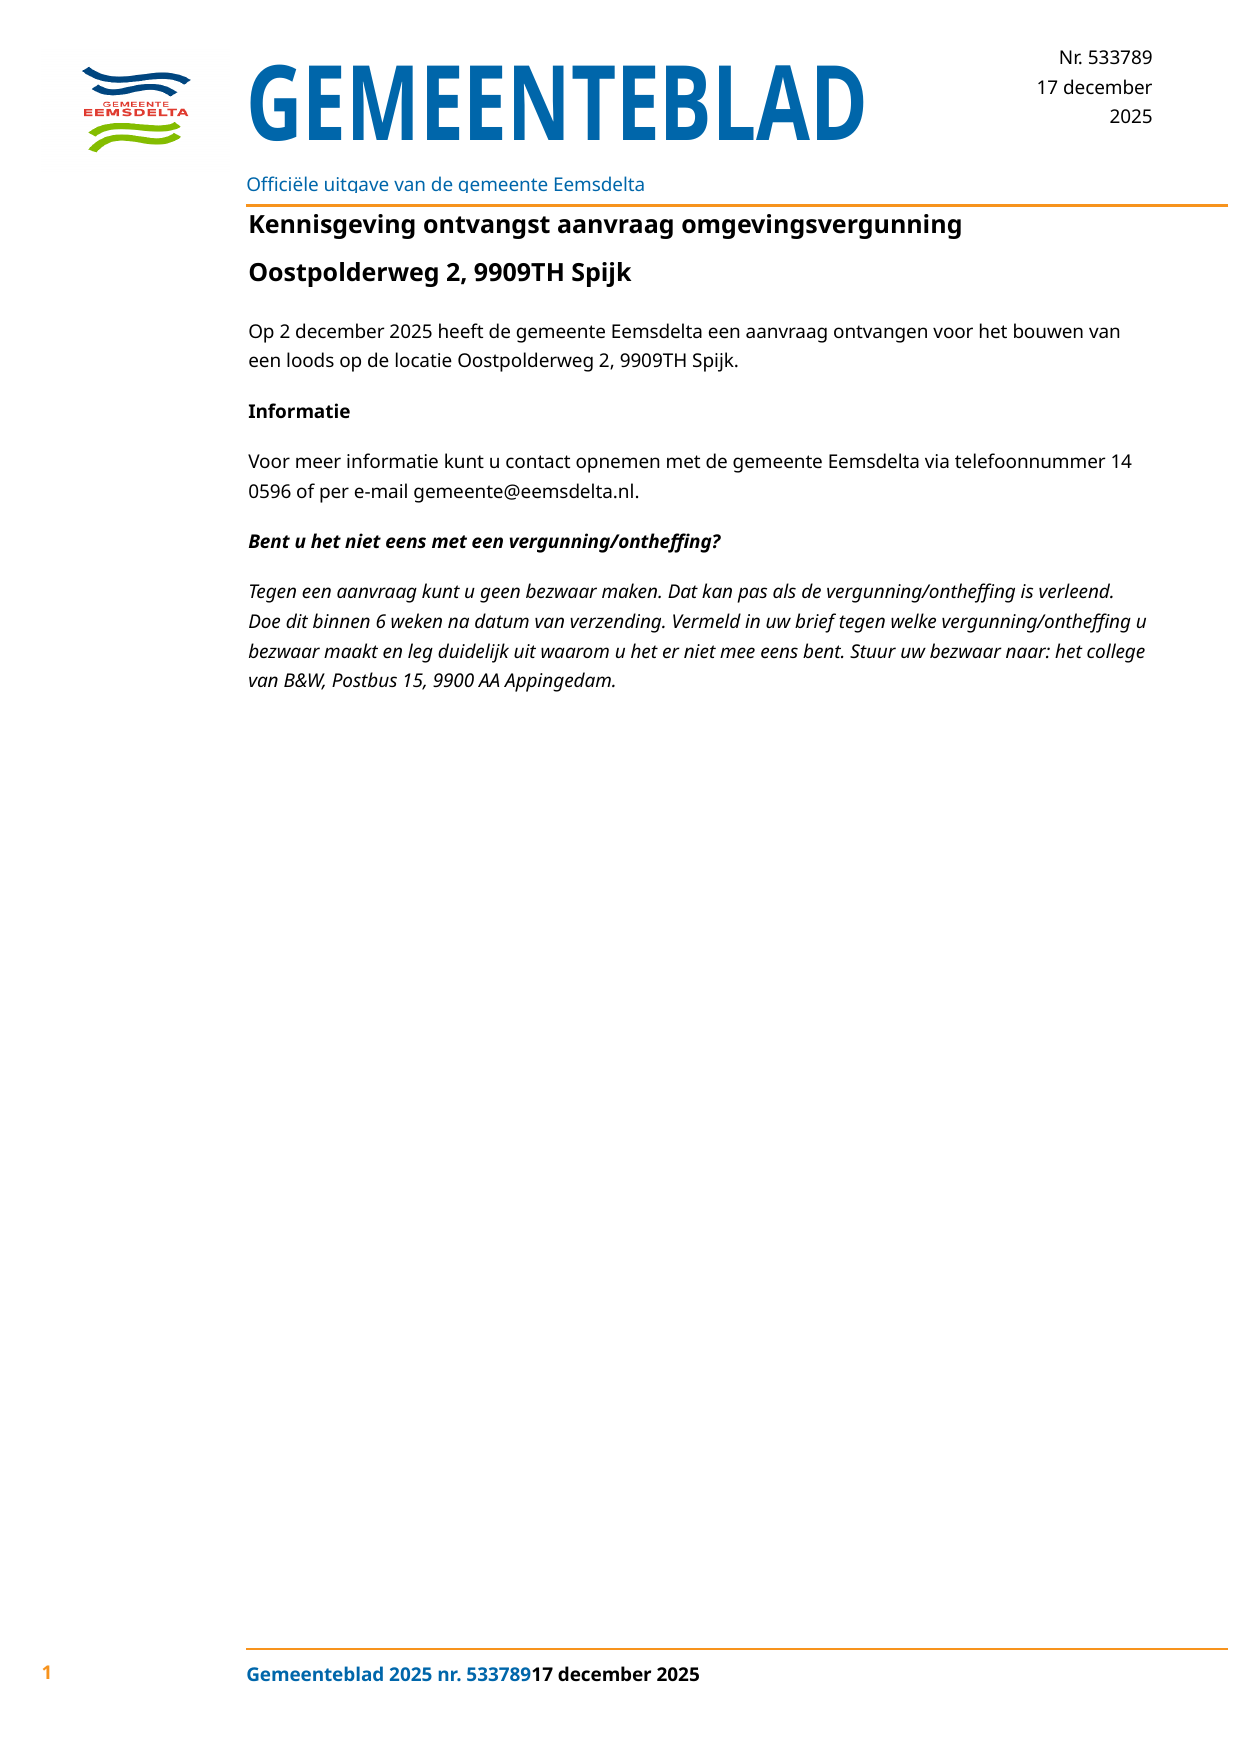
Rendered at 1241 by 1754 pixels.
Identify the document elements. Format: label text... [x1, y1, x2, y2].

text Informatie [248, 398, 1152, 424]
picture [41, 47, 231, 172]
text Op 2 december 2025 heeft de gemeente Eemsdelta een aanvraag ontvangen voor het bouwen van een loods op de locatie Oostpolderweg 2, 9909TH Spijk. [248, 318, 1152, 373]
text Tegen een aanvraag kunt u geen bezwaar maken. Dat kan pas als de vergunning/ontheffing is verleend. Doe dit binnen 6 weken na datum van verzending. Vermeld in uw brief tegen welke vergunning/ontheffing u bezwaar maakt en leg duidelijk uit waarom u het er niet mee eens bent. Stuur uw bezwaar naar: het college van B&W, Postbus 15, 9900 AA Appingedam. [248, 579, 1152, 693]
text Voor meer informatie kunt u contact opnemen met de gemeente Eemsdelta via telefoonnummer 14 0596 of per e-mail gemeente@eemsdelta.nl. [248, 448, 1152, 504]
text Bent u het niet eens met een vergunning/ontheffing? [248, 528, 1152, 554]
text Kennisgeving ontvangst aanvraag omgevingsvergunning Oostpolderweg 2, 9909TH Spijk [248, 207, 1152, 288]
